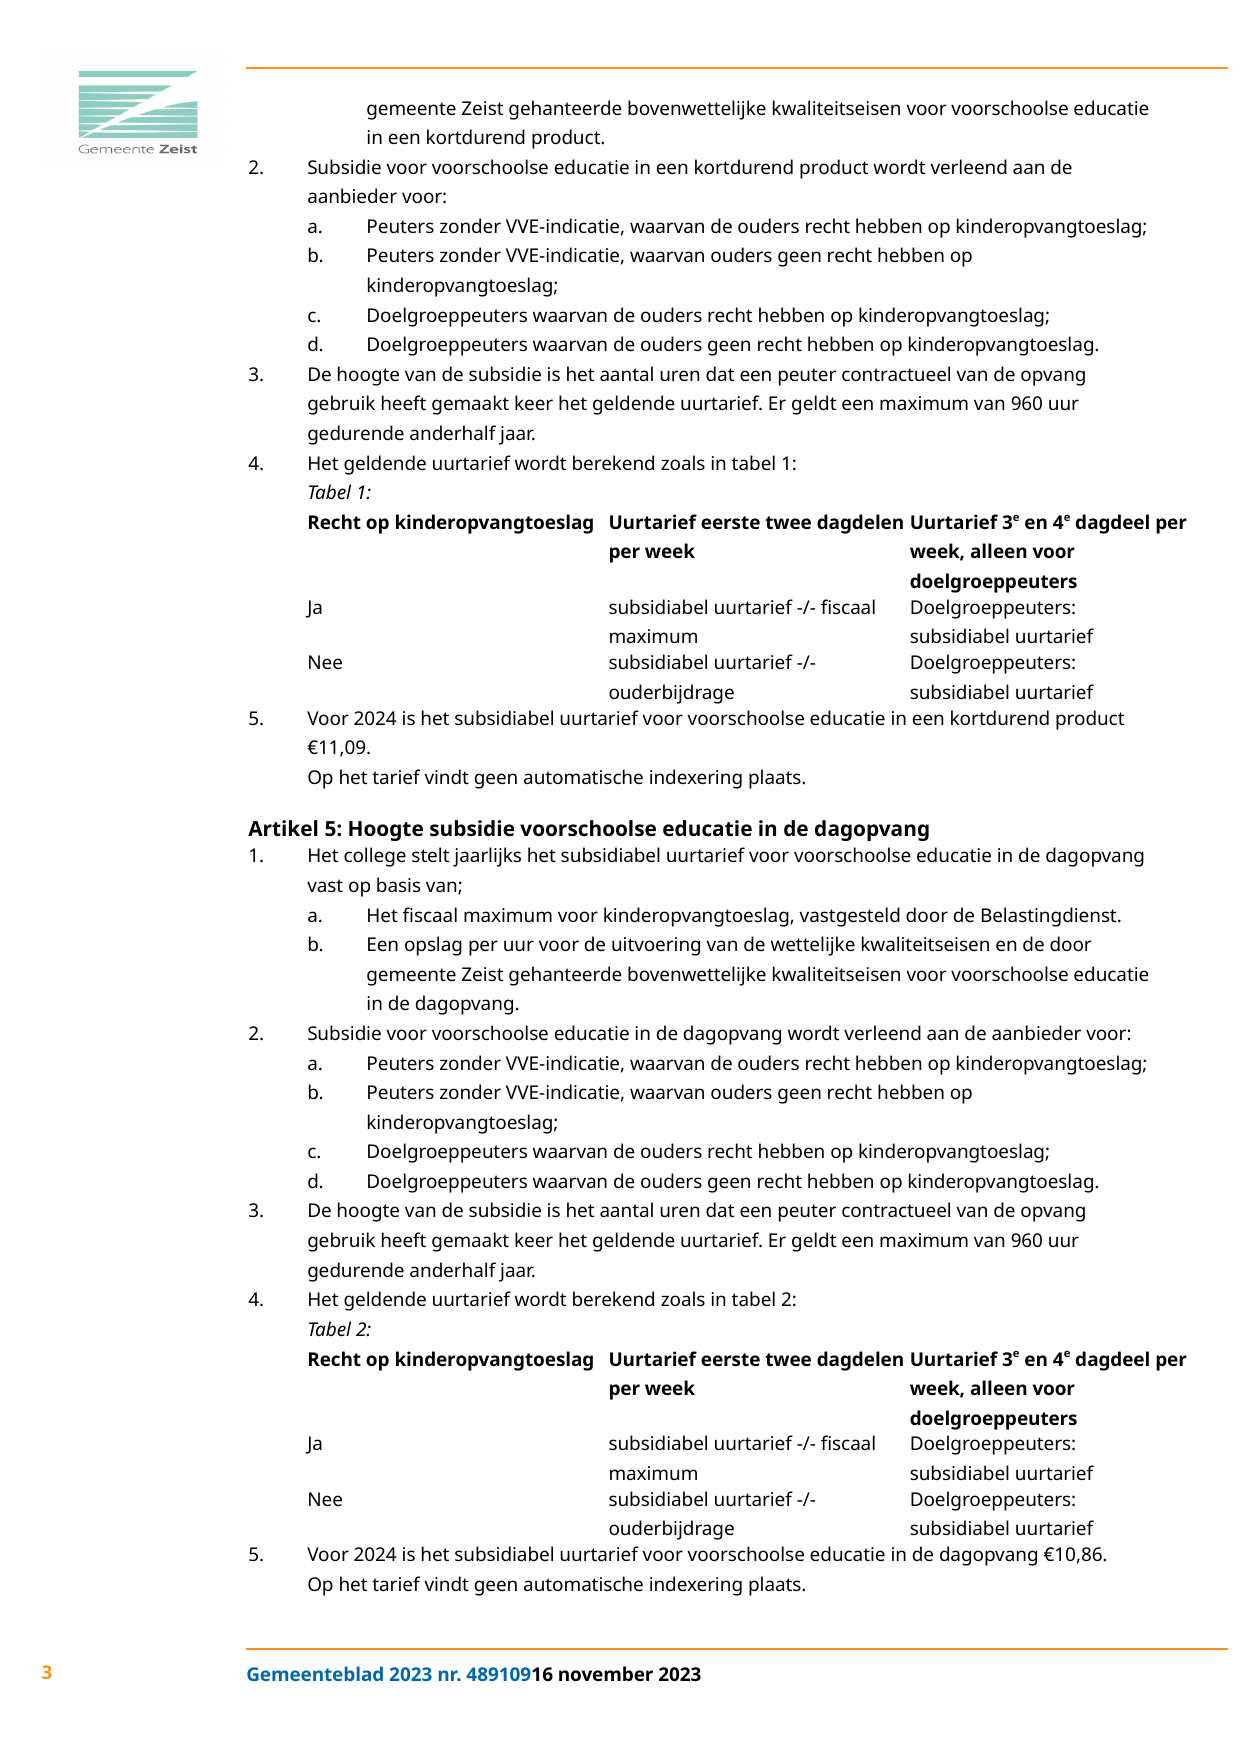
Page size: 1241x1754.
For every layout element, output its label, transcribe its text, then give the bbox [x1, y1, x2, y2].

table_cell subsidiabel uurtarief -/- ouderbijdrage [608, 649, 909, 704]
list Doelgroeppeuters waarvan de ouders recht hebben op kinderopvangtoeslag; [307, 302, 1152, 328]
text Artikel 5: Hoogte subsidie voorschoolse educatie in de dagopvang [248, 814, 1152, 843]
table_cell Ja [307, 594, 608, 649]
list Het geldende uurtarief wordt berekend zoals in tabel 1: [248, 450, 1152, 476]
table_cell Ja [307, 1431, 608, 1486]
table_cell Nee [307, 649, 608, 704]
list Het geldende uurtarief wordt berekend zoals in tabel 2: [248, 1286, 1152, 1312]
table_header Recht op kinderopvangtoeslag [307, 509, 608, 594]
table_header Uurtarief eerste twee dagdelen per week [608, 1346, 909, 1431]
list Subsidie voor voorschoolse educatie in een kortdurend product wordt verleend aan de aanbieder voor: [248, 154, 1152, 209]
list Voor 2024 is het subsidiabel uurtarief voor voorschoolse educatie in een kortdurend product €11,09. [248, 705, 1152, 760]
table_header Uurtarief eerste twee dagdelen per week [608, 509, 909, 594]
list gemeente Zeist gehanteerde bovenwettelijke kwaliteitseisen voor voorschoolse educatie in een kortdurend product. [307, 95, 1152, 150]
list Het fiscaal maximum voor kinderopvangtoeslag, vastgesteld door de Belastingdienst. [307, 902, 1152, 928]
table_header Recht op kinderopvangtoeslag [307, 1346, 608, 1431]
list De hoogte van de subsidie is het aantal uren dat een peuter contractueel van de opvang gebruik heeft gemaakt keer het geldende uurtarief. Er geldt een maximum van 960 uur gedurende anderhalf jaar. [248, 1198, 1152, 1283]
list Peuters zonder VVE-indicatie, waarvan ouders geen recht hebben op kinderopvangtoeslag; [307, 243, 1152, 298]
table_cell subsidiabel uurtarief -/- ouderbijdrage [608, 1486, 909, 1541]
list Doelgroeppeuters waarvan de ouders geen recht hebben op kinderopvangtoeslag. [307, 331, 1152, 357]
list Voor 2024 is het subsidiabel uurtarief voor voorschoolse educatie in de dagopvang €10,86. [248, 1541, 1152, 1567]
table_header Uurtarief 3e en 4e dagdeel per week, alleen voor doelgroeppeuters [910, 509, 1211, 594]
list Doelgroeppeuters waarvan de ouders recht hebben op kinderopvangtoeslag; [307, 1138, 1152, 1164]
table_cell Doelgroeppeuters: subsidiabel uurtarief [910, 1431, 1211, 1486]
table_cell Doelgroeppeuters: subsidiabel uurtarief [910, 1486, 1211, 1541]
list De hoogte van de subsidie is het aantal uren dat een peuter contractueel van de opvang gebruik heeft gemaakt keer het geldende uurtarief. Er geldt een maximum van 960 uur gedurende anderhalf jaar. [248, 361, 1152, 446]
table_header Uurtarief 3e en 4e dagdeel per week, alleen voor doelgroeppeuters [910, 1346, 1211, 1431]
table_cell Doelgroeppeuters: subsidiabel uurtarief [910, 649, 1211, 704]
table_cell subsidiabel uurtarief -/- fiscaal maximum [608, 594, 909, 649]
picture [41, 47, 231, 172]
list Op het tarief vindt geen automatische indexering plaats. [248, 764, 1152, 789]
table_cell Doelgroeppeuters: subsidiabel uurtarief [910, 594, 1211, 649]
list Op het tarief vindt geen automatische indexering plaats. [248, 1571, 1152, 1597]
list Peuters zonder VVE-indicatie, waarvan de ouders recht hebben op kinderopvangtoeslag; [307, 213, 1152, 239]
list Het college stelt jaarlijks het subsidiabel uurtarief voor voorschoolse educatie in de dagopvang vast op basis van; [248, 843, 1152, 898]
list Tabel 2: [248, 1316, 1152, 1342]
list Peuters zonder VVE-indicatie, waarvan de ouders recht hebben op kinderopvangtoeslag; [307, 1050, 1152, 1076]
list Subsidie voor voorschoolse educatie in de dagopvang wordt verleend aan de aanbieder voor: [248, 1020, 1152, 1046]
table_cell subsidiabel uurtarief -/- fiscaal maximum [608, 1431, 909, 1486]
list Peuters zonder VVE-indicatie, waarvan ouders geen recht hebben op kinderopvangtoeslag; [307, 1079, 1152, 1135]
list Een opslag per uur voor de uitvoering van de wettelijke kwaliteitseisen en de door gemeente Zeist gehanteerde bovenwettelijke kwaliteitseisen voor voorschoolse educatie in de dagopvang. [307, 931, 1152, 1016]
list Tabel 1: [248, 479, 1152, 505]
list Doelgroeppeuters waarvan de ouders geen recht hebben op kinderopvangtoeslag. [307, 1168, 1152, 1194]
table_cell Nee [307, 1486, 608, 1541]
